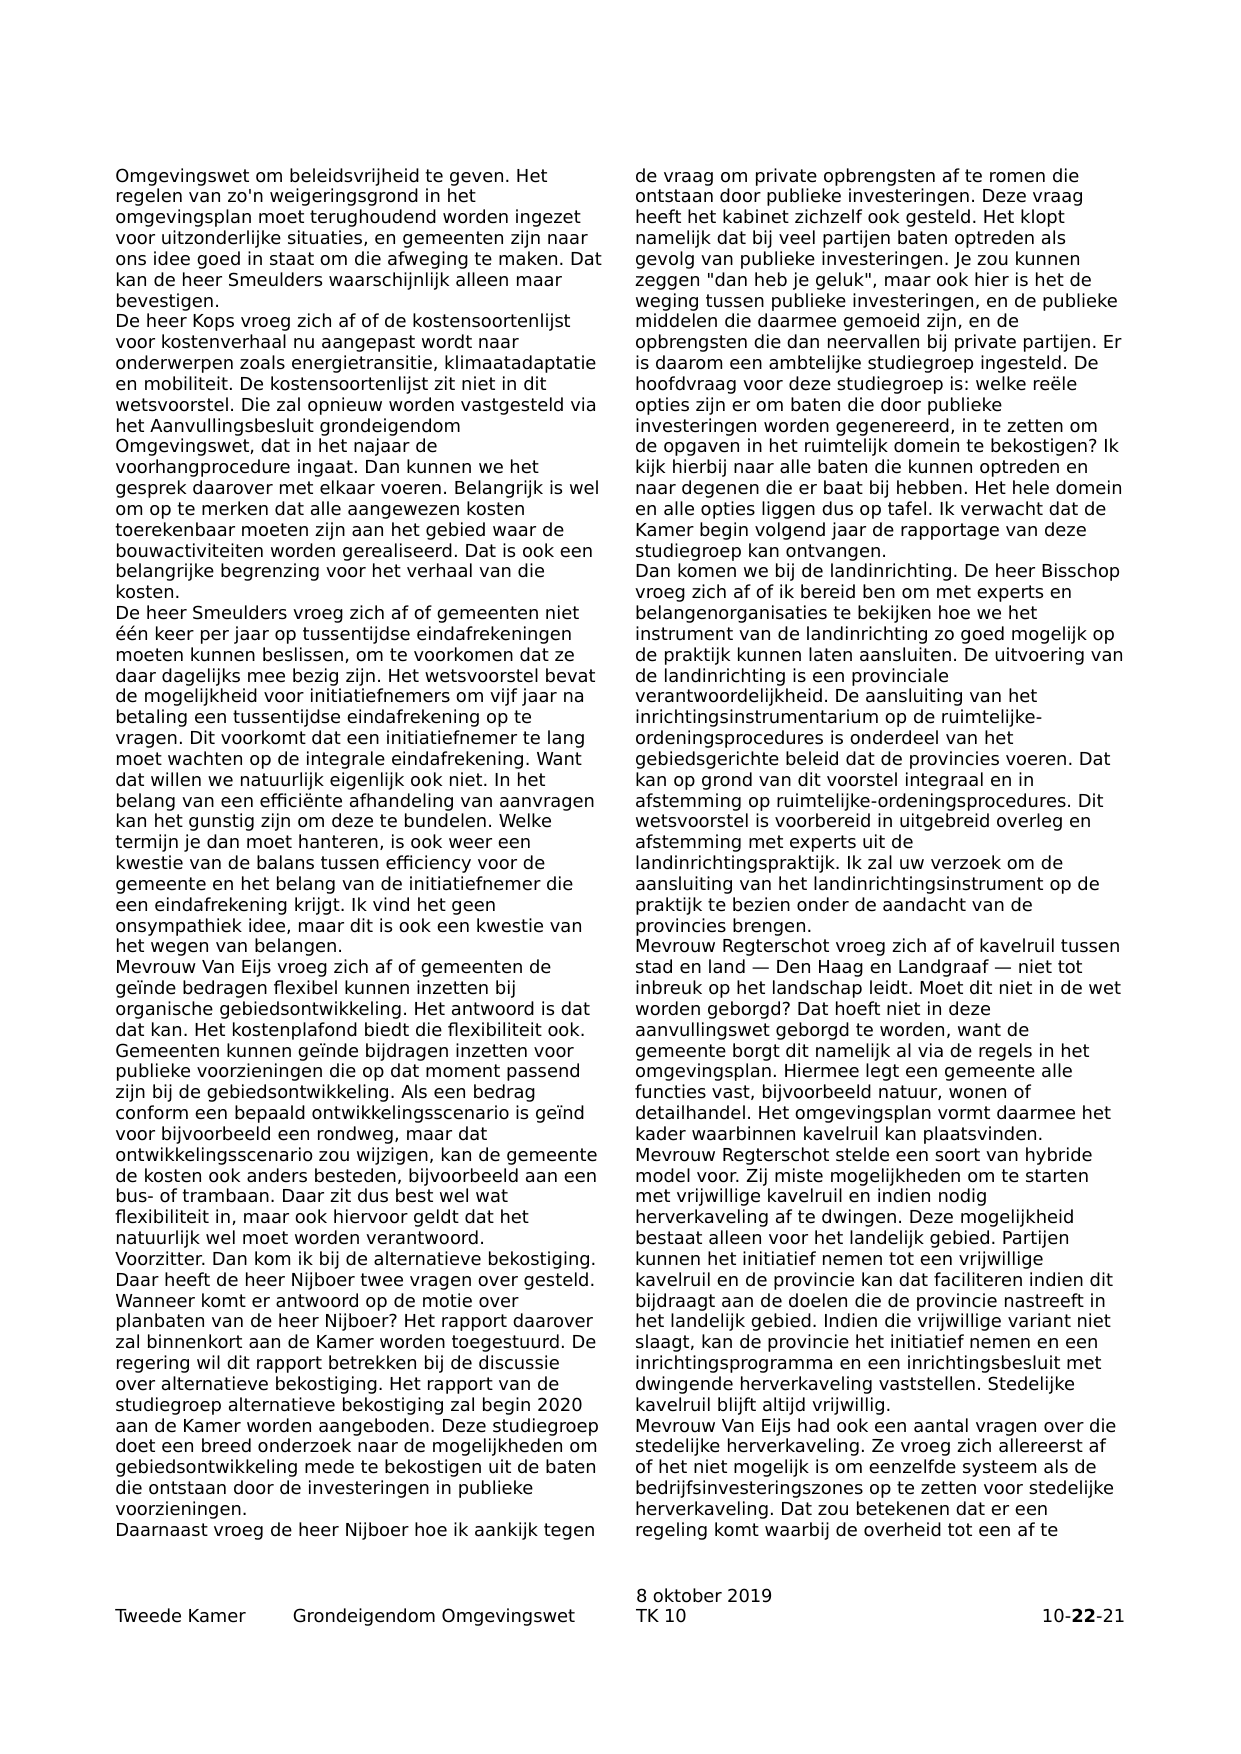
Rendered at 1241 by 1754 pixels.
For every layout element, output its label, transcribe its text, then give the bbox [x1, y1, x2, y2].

text Daarnaast vroeg de heer Nijboer hoe ik aankijk tegen [115, 1519, 605, 1540]
text Voorzitter. Dan kom ik bij de alternatieve bekostiging. Daar heeft de heer Nijboer twee vragen over gesteld. Wanneer komt er antwoord op de motie over planbaten van de heer Nijboer? Het rapport daarover zal binnenkort aan de Kamer worden toegestuurd. De regering wil dit rapport betrekken bij de discussie over alternatieve bekostiging. Het rapport van de studiegroep alternatieve bekostiging zal begin 2020 aan de Kamer worden aangeboden. Deze studiegroep doet een breed onderzoek naar de mogelijkheden om gebiedsontwikkeling mede te bekostigen uit de baten die ontstaan door de investeringen in publieke voorzieningen. [115, 1249, 605, 1519]
text De heer Smeulders vroeg zich af of gemeenten niet één keer per jaar op tussentijdse eindafrekeningen moeten kunnen beslissen, om te voorkomen dat ze daar dagelijks mee bezig zijn. Het wetsvoorstel bevat de mogelijkheid voor initiatiefnemers om vijf jaar na betaling een tussentijdse eindafrekening op te vragen. Dit voorkomt dat een initiatiefnemer te lang moet wachten op de integrale eindafrekening. Want dat willen we natuurlijk eigenlijk ook niet. In het belang van een efficiënte afhandeling van aanvragen kan het gunstig zijn om deze te bundelen. Welke termijn je dan moet hanteren, is ook weer een kwestie van de balans tussen efficiency voor de gemeente en het belang van de initiatiefnemer die een eindafrekening krijgt. Ik vind het geen onsympathiek idee, maar dit is ook een kwestie van het wegen van belangen. [115, 603, 605, 957]
text de vraag om private opbrengsten af te romen die ontstaan door publieke investeringen. Deze vraag heeft het kabinet zichzelf ook gesteld. Het klopt namelijk dat bij veel partijen baten optreden als gevolg van publieke investeringen. Je zou kunnen zeggen "dan heb je geluk", maar ook hier is het de weging tussen publieke investeringen, en de publieke middelen die daarmee gemoeid zijn, en de opbrengsten die dan neervallen bij private partijen. Er is daarom een ambtelijke studiegroep ingesteld. De hoofdvraag voor deze studiegroep is: welke reële opties zijn er om baten die door publieke investeringen worden gegenereerd, in te zetten om de opgaven in het ruimtelijk domein te bekostigen? Ik kijk hierbij naar alle baten die kunnen optreden en naar degenen die er baat bij hebben. Het hele domein en alle opties liggen dus op tafel. Ik verwacht dat de Kamer begin volgend jaar de rapportage van deze studiegroep kan ontvangen. [635, 165, 1125, 561]
text Mevrouw Van Eijs vroeg zich af of gemeenten de geïnde bedragen flexibel kunnen inzetten bij organische gebiedsontwikkeling. Het antwoord is dat dat kan. Het kostenplafond biedt die flexibiliteit ook. Gemeenten kunnen geïnde bijdragen inzetten voor publieke voorzieningen die op dat moment passend zijn bij de gebiedsontwikkeling. Als een bedrag conform een bepaald ontwikkelingsscenario is geïnd voor bijvoorbeeld een rondweg, maar dat ontwikkelingsscenario zou wijzigen, kan de gemeente de kosten ook anders besteden, bijvoorbeeld aan een bus- of trambaan. Daar zit dus best wel wat flexibiliteit in, maar ook hiervoor geldt dat het natuurlijk wel moet worden verantwoord. [115, 957, 605, 1249]
text De heer Kops vroeg zich af of de kostensoortenlijst voor kostenverhaal nu aangepast wordt naar onderwerpen zoals energietransitie, klimaatadaptatie en mobiliteit. De kostensoortenlijst zit niet in dit wetsvoorstel. Die zal opnieuw worden vastgesteld via het Aanvullingsbesluit grondeigendom Omgevingswet, dat in het najaar de voorhangprocedure ingaat. Dan kunnen we het gesprek daarover met elkaar voeren. Belangrijk is wel om op te merken dat alle aangewezen kosten toerekenbaar moeten zijn aan het gebied waar de bouwactiviteiten worden gerealiseerd. Dat is ook een belangrijke begrenzing voor het verhaal van die kosten. [115, 311, 605, 603]
text Mevrouw Van Eijs had ook een aantal vragen over die stedelijke herverkaveling. Ze vroeg zich allereerst af of het niet mogelijk is om eenzelfde systeem als de bedrijfsinvesteringszones op te zetten voor stedelijke herverkaveling. Dat zou betekenen dat er een regeling komt waarbij de overheid tot een af te [635, 1415, 1125, 1540]
text Omgevingswet om beleidsvrijheid te geven. Het regelen van zo'n weigeringsgrond in het omgevingsplan moet terughoudend worden ingezet voor uitzonderlijke situaties, en gemeenten zijn naar ons idee goed in staat om die afweging te maken. Dat kan de heer Smeulders waarschijnlijk alleen maar bevestigen. [115, 165, 605, 311]
text Mevrouw Regterschot vroeg zich af of kavelruil tussen stad en land — Den Haag en Landgraaf — niet tot inbreuk op het landschap leidt. Moet dit niet in de wet worden geborgd? Dat hoeft niet in deze aanvullingswet geborgd te worden, want de gemeente borgt dit namelijk al via de regels in het omgevingsplan. Hiermee legt een gemeente alle functies vast, bijvoorbeeld natuur, wonen of detailhandel. Het omgevingsplan vormt daarmee het kader waarbinnen kavelruil kan plaatsvinden. [635, 936, 1125, 1144]
text Dan komen we bij de landinrichting. De heer Bisschop vroeg zich af of ik bereid ben om met experts en belangenorganisaties te bekijken hoe we het instrument van de landinrichting zo goed mogelijk op de praktijk kunnen laten aansluiten. De uitvoering van de landinrichting is een provinciale verantwoordelijkheid. De aansluiting van het inrichtingsinstrumentarium op de ruimtelijke-ordeningsprocedures is onderdeel van het gebiedsgerichte beleid dat de provincies voeren. Dat kan op grond van dit voorstel integraal en in afstemming op ruimtelijke-ordeningsprocedures. Dit wetsvoorstel is voorbereid in uitgebreid overleg en afstemming met experts uit de landinrichtingspraktijk. Ik zal uw verzoek om de aansluiting van het landinrichtingsinstrument op de praktijk te bezien onder de aandacht van de provincies brengen. [635, 561, 1125, 936]
text Mevrouw Regterschot stelde een soort van hybride model voor. Zij miste mogelijkheden om te starten met vrijwillige kavelruil en indien nodig herverkaveling af te dwingen. Deze mogelijkheid bestaat alleen voor het landelijk gebied. Partijen kunnen het initiatief nemen tot een vrijwillige kavelruil en de provincie kan dat faciliteren indien dit bijdraagt aan de doelen die de provincie nastreeft in het landelijk gebied. Indien die vrijwillige variant niet slaagt, kan de provincie het initiatief nemen en een inrichtingsprogramma en een inrichtingsbesluit met dwingende herverkaveling vaststellen. Stedelijke kavelruil blijft altijd vrijwillig. [635, 1144, 1125, 1415]
